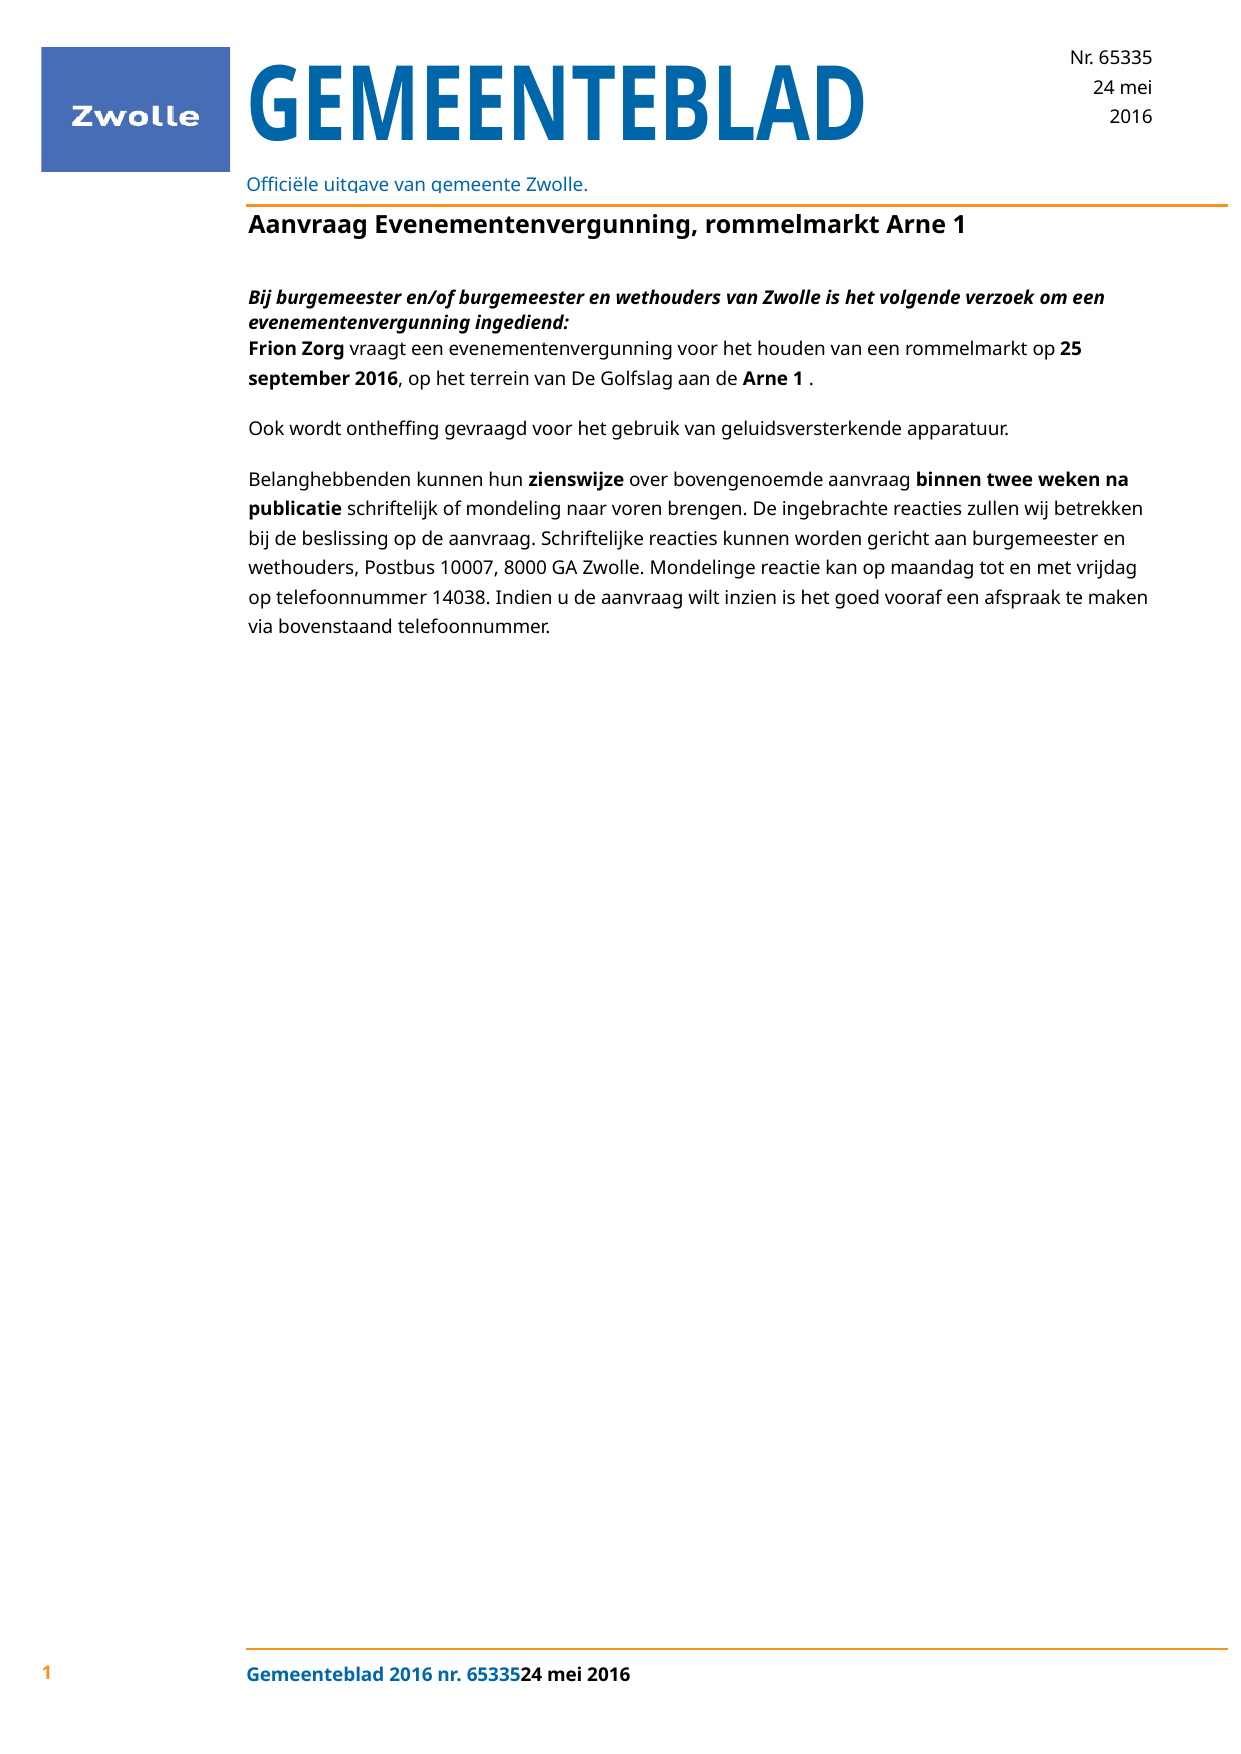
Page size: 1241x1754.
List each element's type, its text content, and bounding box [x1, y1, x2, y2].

text Aanvraag Evenementenvergunning, rommelmarkt Arne 1 [248, 207, 1152, 241]
text Frion Zorg vraagt een evenementenvergunning voor het houden van een rommelmarkt op 25 september 2016, op het terrein van De Golfslag aan de Arne 1 . [248, 335, 1152, 391]
text Ook wordt ontheffing gevraagd voor het gebruik van geluidsversterkende apparatuur. [248, 415, 1152, 441]
text Belanghebbenden kunnen hun zienswijze over bovengenoemde aanvraag binnen twee weken na publicatie schriftelijk of mondeling naar voren brengen. De ingebrachte reacties zullen wij betrekken bij de beslissing op de aanvraag. Schriftelijke reacties kunnen worden gericht aan burgemeester en wethouders, Postbus 10007, 8000 GA Zwolle. Mondelinge reactie kan op maandag tot en met vrijdag op telefoonnummer 14038. Indien u de aanvraag wilt inzien is het goed vooraf een afspraak te maken via bovenstaand telefoonnummer. [248, 466, 1152, 639]
picture [41, 47, 231, 172]
text Bij burgemeester en/of burgemeester en wethouders van Zwolle is het volgende verzoek om een evenementenvergunning ingediend: [248, 284, 1152, 335]
